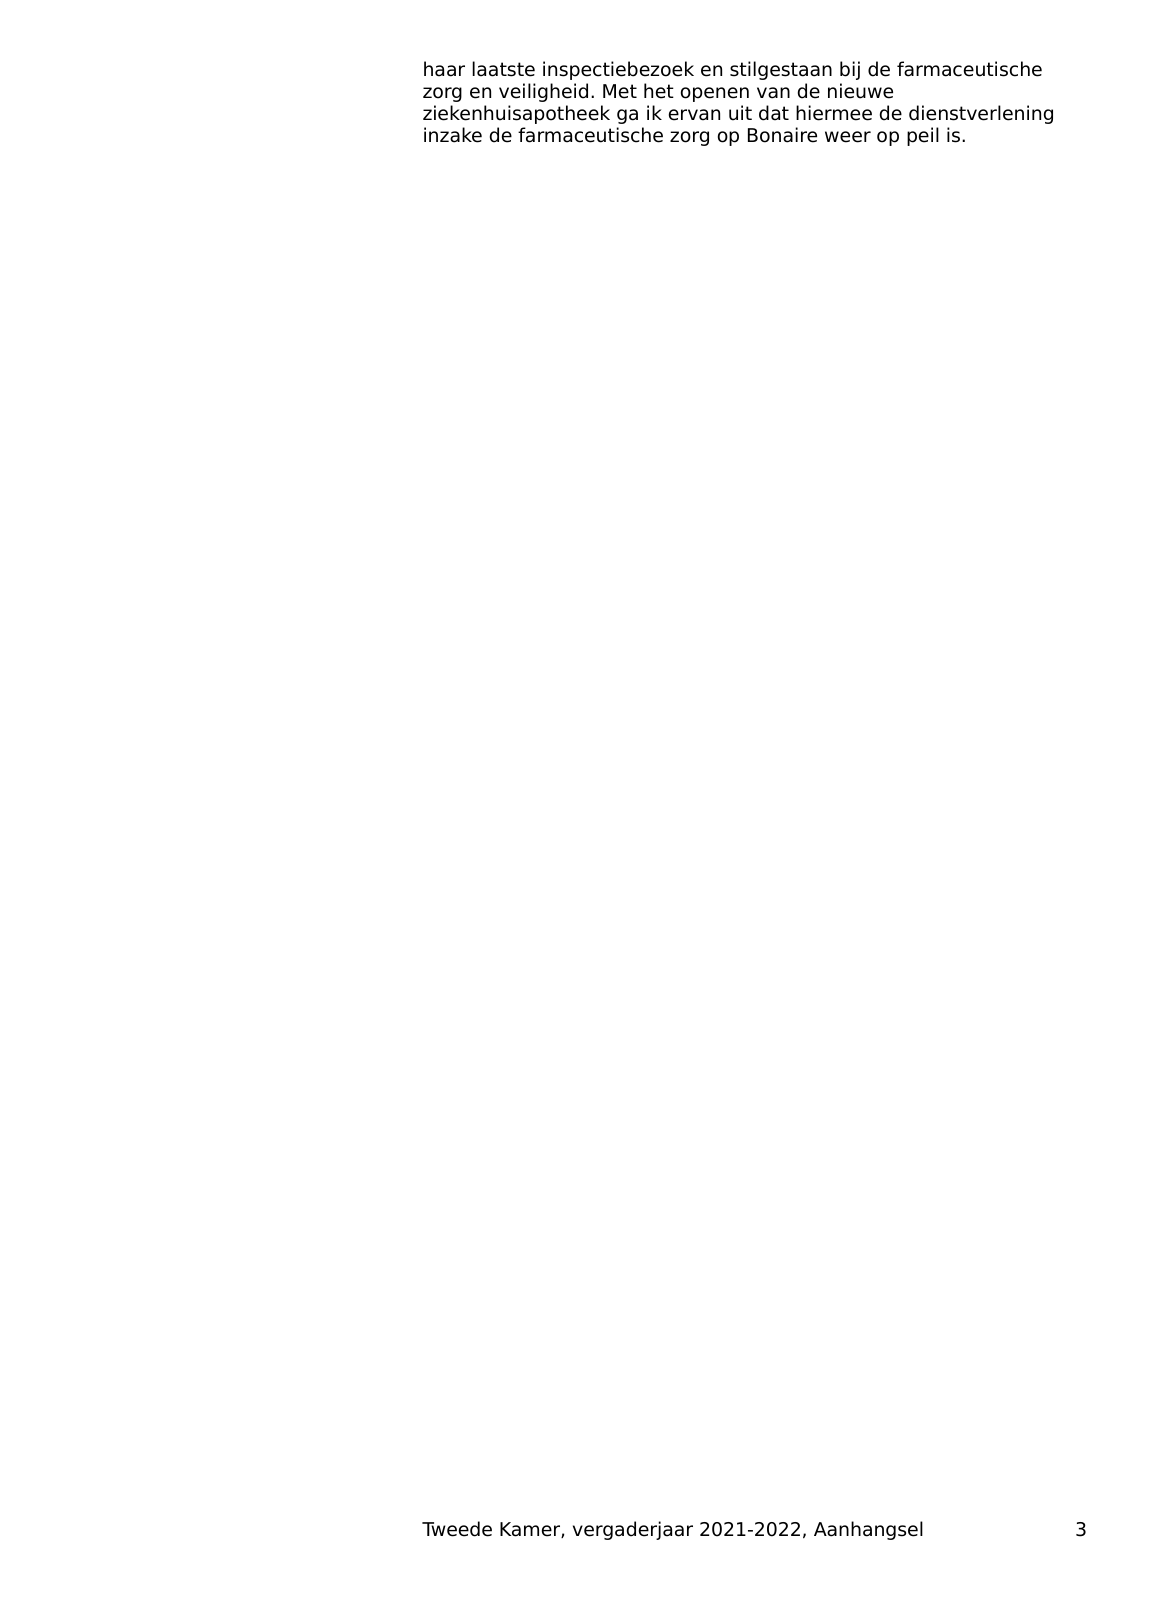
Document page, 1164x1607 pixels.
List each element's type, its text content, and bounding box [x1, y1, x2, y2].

text haar laatste inspectiebezoek en stilgestaan bij de farmaceutische zorg en veiligheid. Met het openen van de nieuwe ziekenhuisapotheek ga ik ervan uit dat hiermee de dienstverlening inzake de farmaceutische zorg op Bonaire weer op peil is. [422, 59, 1087, 147]
